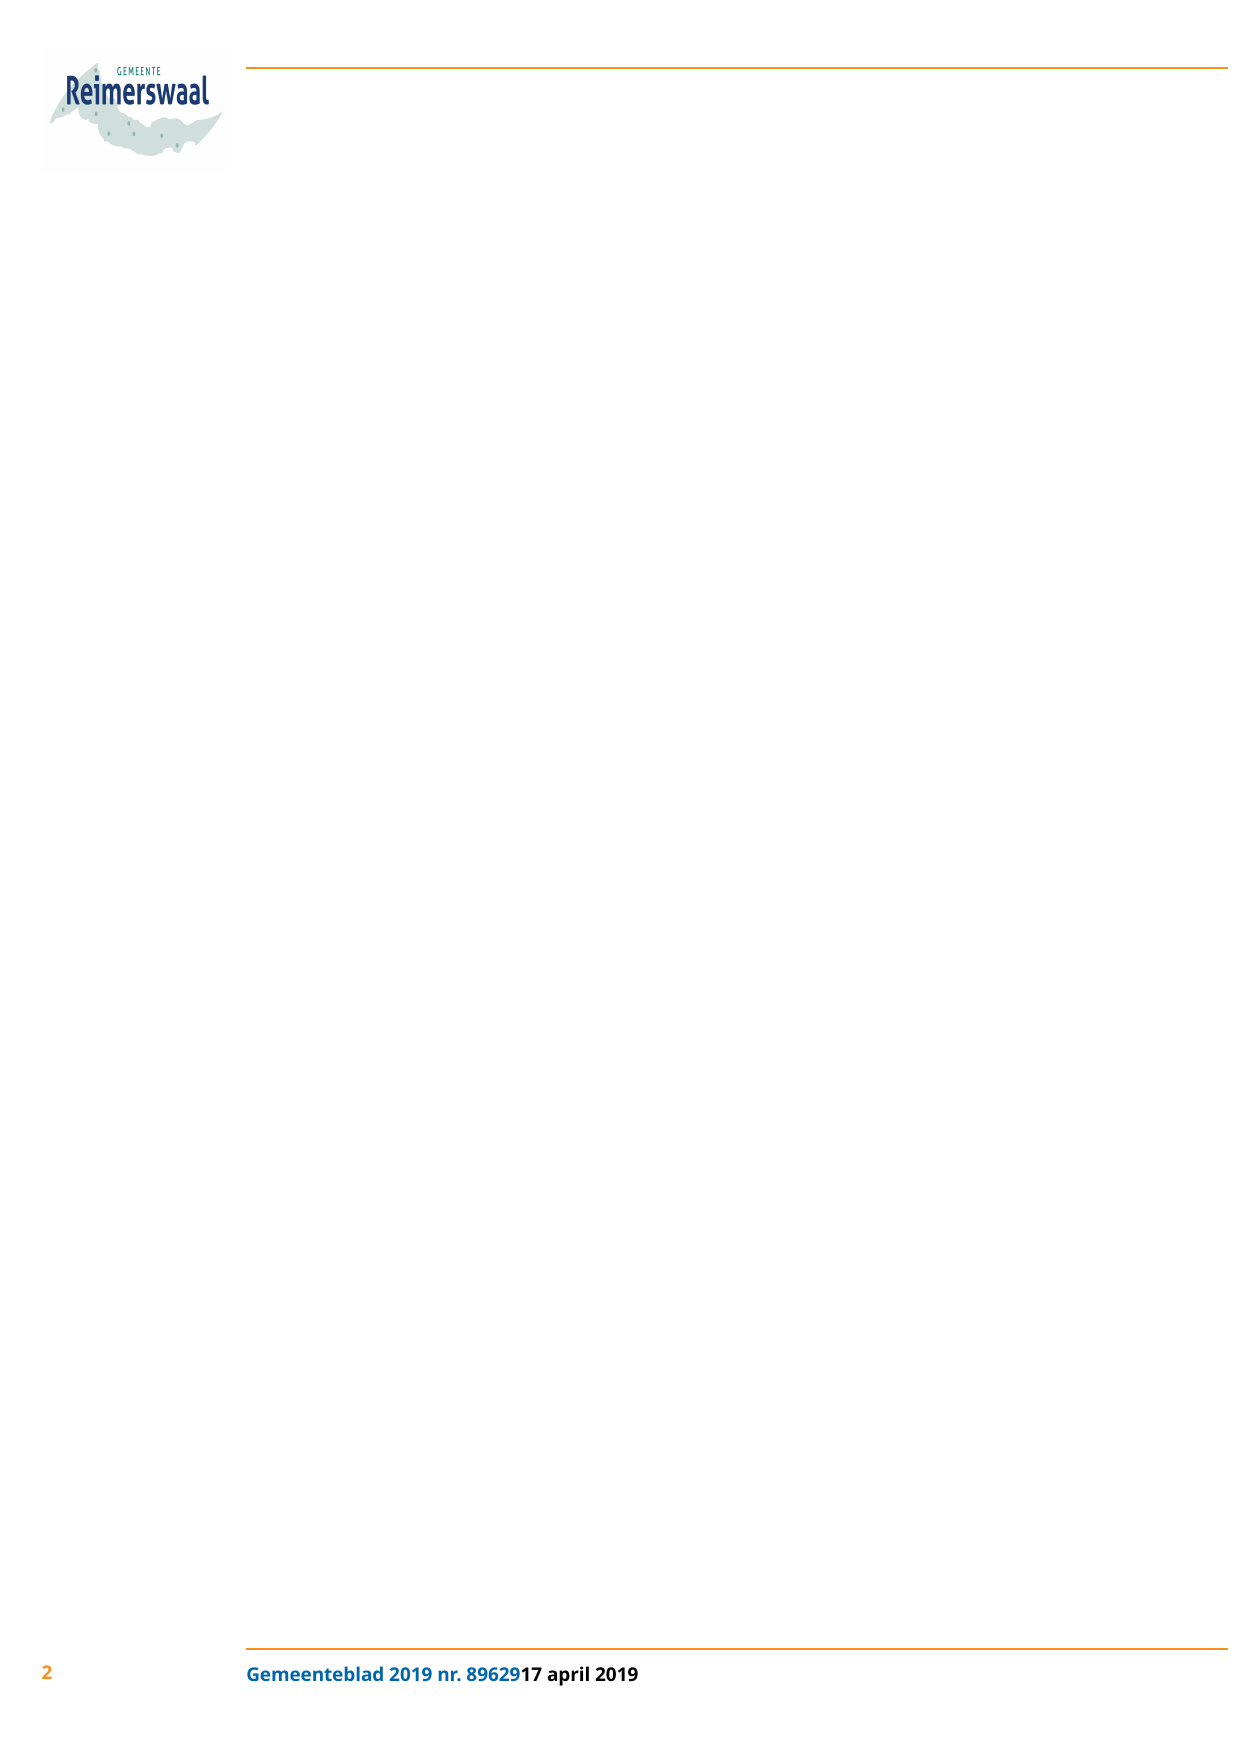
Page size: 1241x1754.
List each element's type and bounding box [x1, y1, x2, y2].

picture [41, 47, 231, 172]
